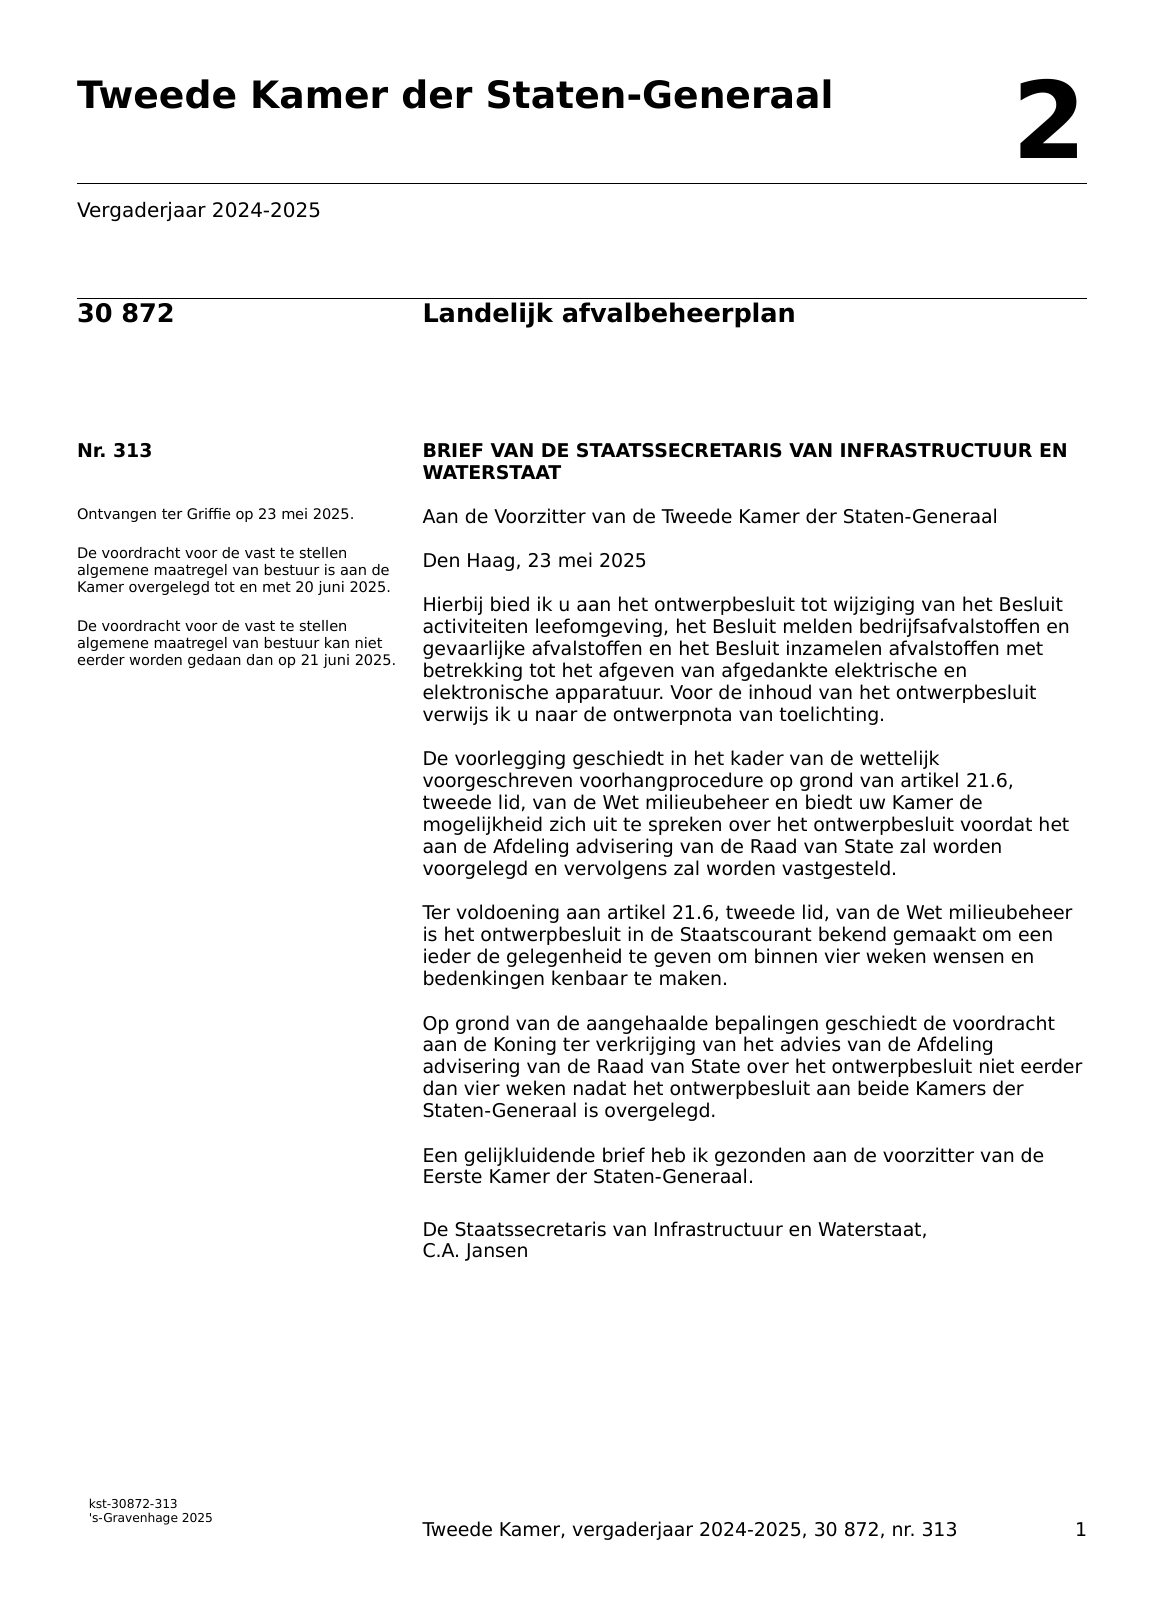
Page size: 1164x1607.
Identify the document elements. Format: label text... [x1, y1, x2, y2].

table_header 2 [886, 59, 1087, 183]
text Aan de Voorzitter van de Tweede Kamer der Staten-Generaal [422, 506, 1087, 528]
text [77, 523, 399, 545]
text Den Haag, 23 mei 2025 [422, 550, 1087, 572]
text Ontvangen ter Griffie op 23 mei 2025. [77, 506, 399, 523]
text Op grond van de aangehaalde bepalingen geschiedt de voordracht aan de Koning ter verkrijging van het advies van de Afdeling advisering van de Raad van State over het ontwerpbesluit niet eerder dan vier weken nadat het ontwerpbesluit aan beide Kamers der Staten-Generaal is overgelegd. [422, 1012, 1087, 1122]
text De voordracht voor de vast te stellen algemene maatregel van bestuur kan niet eerder worden gedaan dan op 21 juni 2025. [77, 618, 399, 668]
text De voordracht voor de vast te stellen algemene maatregel van bestuur is aan de Kamer overgelegd tot en met 20 juni 2025. [77, 545, 399, 596]
table_cell Vergaderjaar 2024-2025 [77, 184, 1087, 298]
text De voorlegging geschiedt in het kader van de wettelijk voorgeschreven voorhangprocedure op grond van artikel 21.6, tweede lid, van de Wet milieubeheer en biedt uw Kamer de mogelijkheid zich uit te spreken over het ontwerpbesluit voordat het aan de Afdeling advisering van de Raad van State zal worden voorgelegd en vervolgens zal worden vastgesteld. [422, 748, 1087, 880]
subtitle Nr. 313 BRIEF VAN DE STAATSSECRETARIS VAN INFRASTRUCTUUR EN WATERSTAAT [77, 440, 1087, 484]
text Ter voldoening aan artikel 21.6, tweede lid, van de Wet milieubeheer is het ontwerpbesluit in de Staatscourant bekend gemaakt om een ieder de gelegenheid te geven om binnen vier weken wensen en bedenkingen kenbaar te maken. [422, 902, 1087, 990]
text [77, 596, 399, 618]
text De Staatssecretaris van Infrastructuur en Waterstaat, C.A. Jansen [422, 1218, 1087, 1262]
text Hierbij bied ik u aan het ontwerpbesluit tot wijziging van het Besluit activiteiten leefomgeving, het Besluit melden bedrijfsafvalstoffen en gevaarlijke afvalstoffen en het Besluit inzamelen afvalstoffen met betrekking tot het afgeven van afgedankte elektrische en elektronische apparatuur. Voor de inhoud van het ontwerpbesluit verwijs ik u naar de ontwerpnota van toelichting. [422, 594, 1087, 726]
text 's-Gravenhage 2025 [88, 1511, 323, 1525]
text kst-30872-313 [88, 1497, 323, 1511]
table_header Tweede Kamer der Staten-Generaal [77, 59, 886, 183]
text Een gelijkluidende brief heb ik gezonden aan de voorzitter van de Eerste Kamer der Staten-Generaal. [422, 1144, 1087, 1188]
subtitle 30 872 Landelijk afvalbeheerplan [77, 299, 1087, 329]
